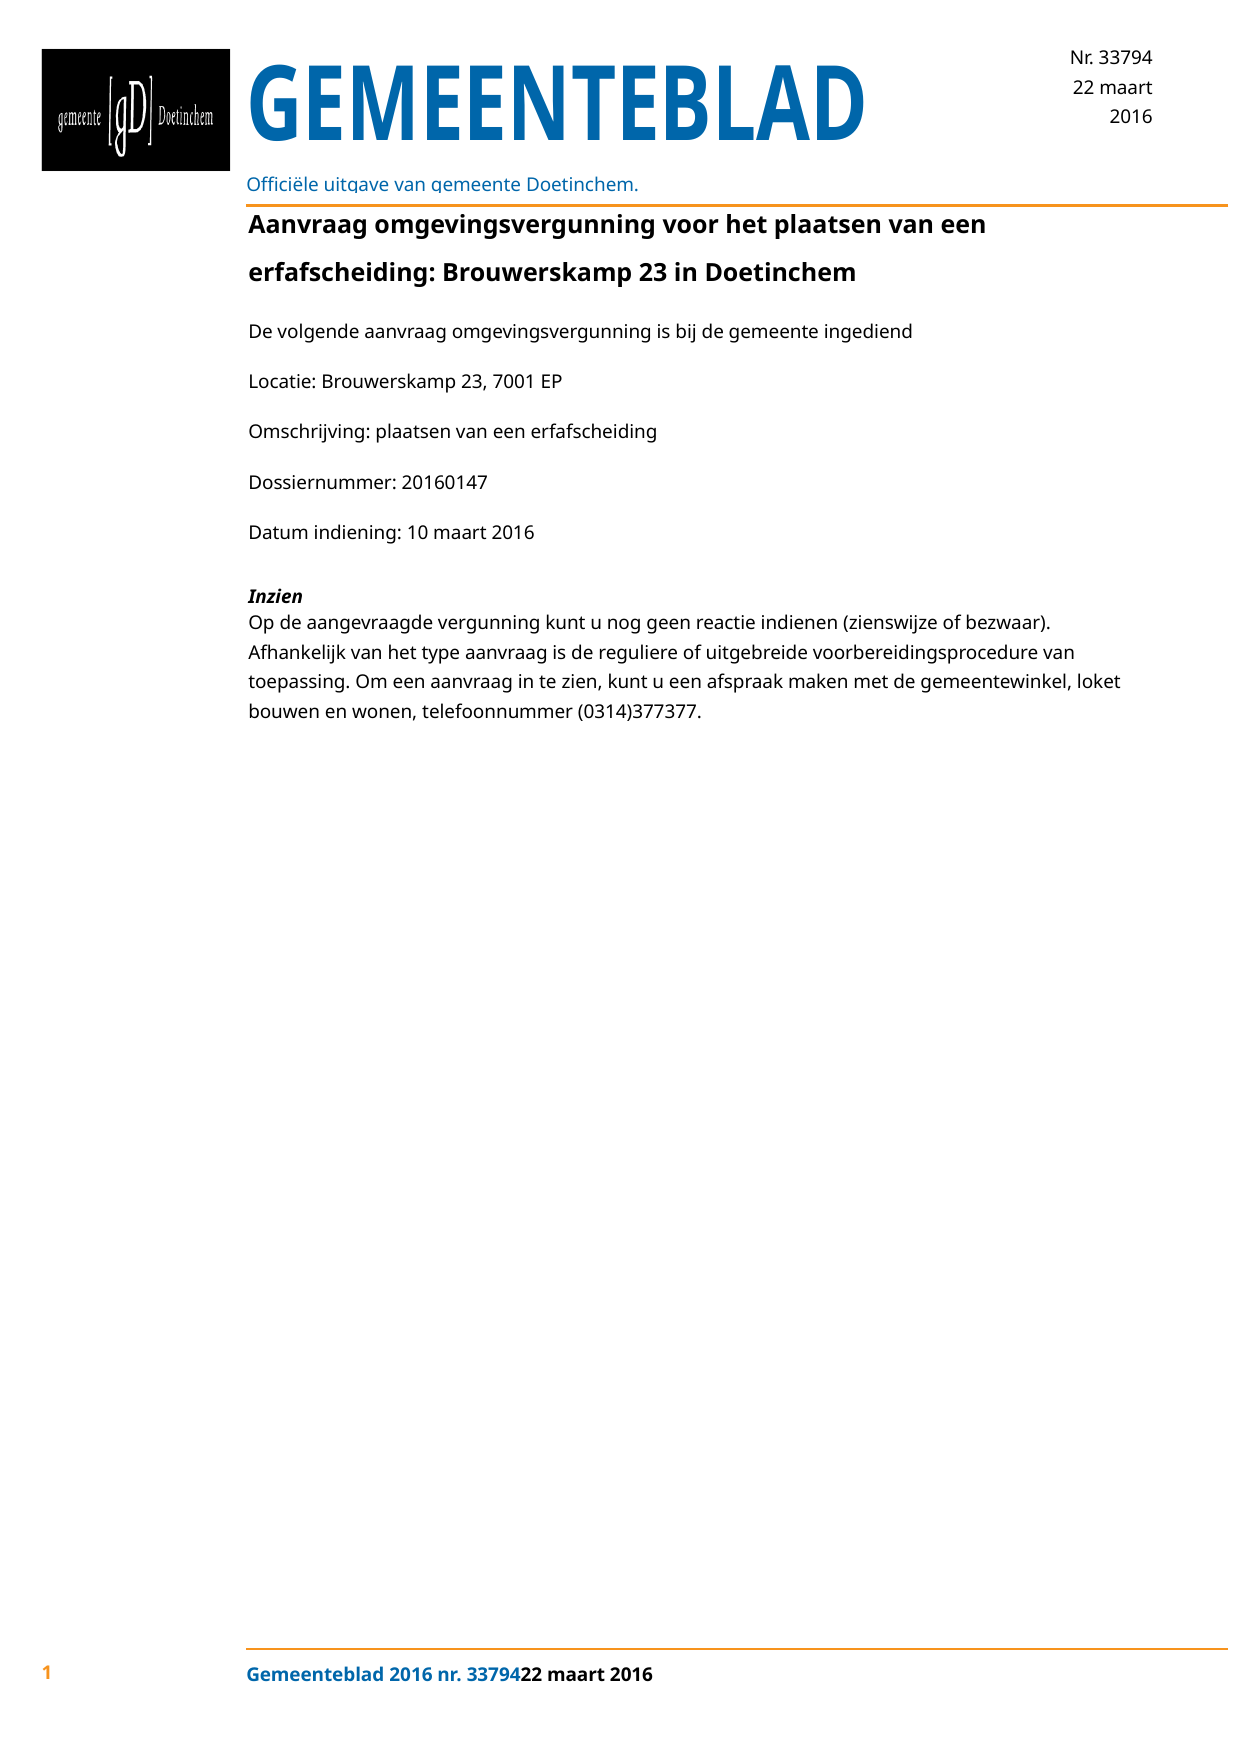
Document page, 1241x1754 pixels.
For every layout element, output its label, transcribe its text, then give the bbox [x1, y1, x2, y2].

text Op de aangevraagde vergunning kunt u nog geen reactie indienen (zienswijze of bezwaar). Afhankelijk van het type aanvraag is de reguliere of uitgebreide voorbereidingsprocedure van toepassing. Om een aanvraag in te zien, kunt u een afspraak maken met de gemeentewinkel, loket bouwen en wonen, telefoonnummer (0314)377377. [248, 609, 1152, 724]
picture [41, 47, 231, 172]
text Aanvraag omgevingsvergunning voor het plaatsen van een erfafscheiding: Brouwerskamp 23 in Doetinchem [248, 207, 1152, 288]
text Omschrijving: plaatsen van een erfafscheiding [248, 419, 1152, 444]
text Inzien [248, 583, 1152, 609]
text De volgende aanvraag omgevingsvergunning is bij de gemeente ingediend [248, 318, 1152, 344]
text Dossiernummer: 20160147 [248, 469, 1152, 495]
text Datum indiening: 10 maart 2016 [248, 519, 1152, 545]
text Locatie: Brouwerskamp 23, 7001 EP [248, 368, 1152, 394]
